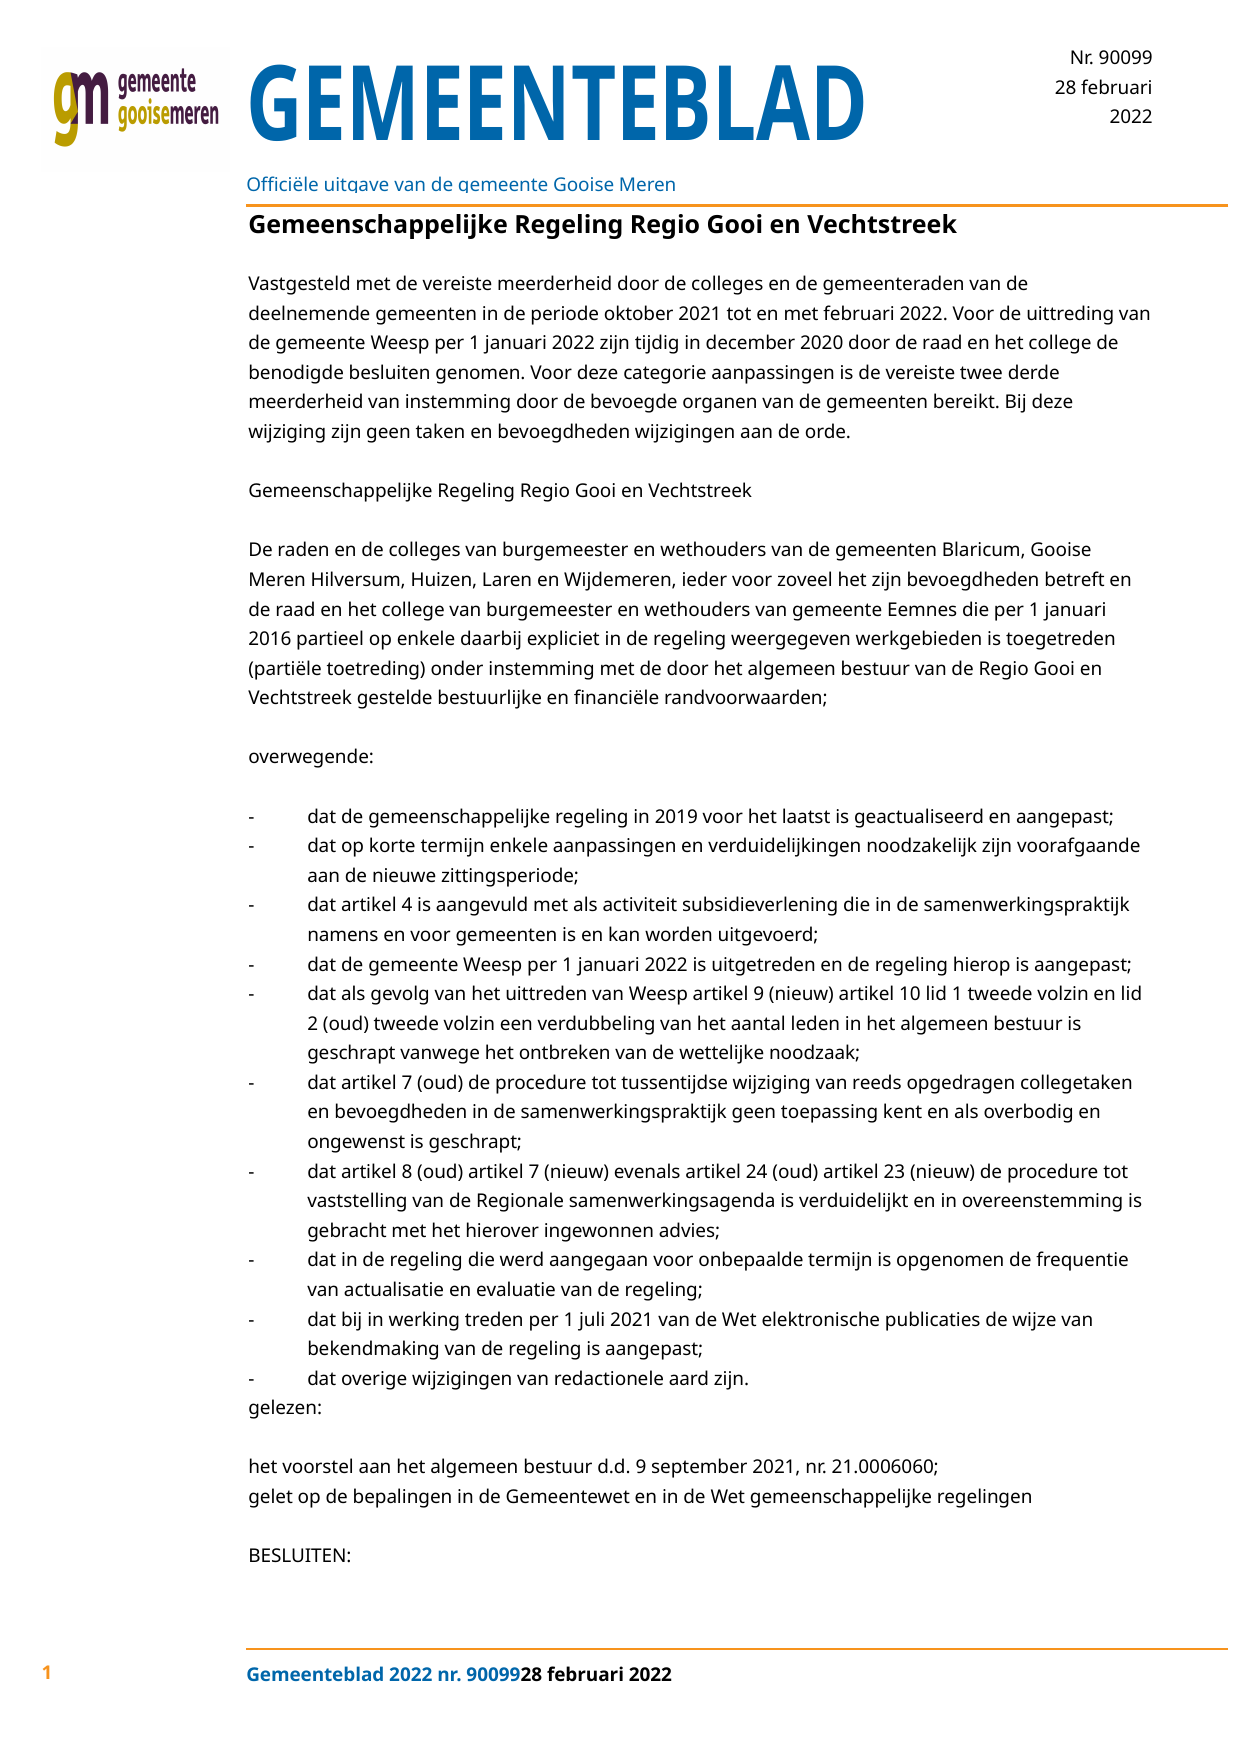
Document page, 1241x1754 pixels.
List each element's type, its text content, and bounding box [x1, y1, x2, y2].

text gelezen: [248, 1394, 1152, 1420]
list dat op korte termijn enkele aanpassingen en verduidelijkingen noodzakelijk zijn voorafgaande aan de nieuwe zittingsperiode; [248, 832, 1152, 888]
list dat artikel 8 (oud) artikel 7 (nieuw) evenals artikel 24 (oud) artikel 23 (nieuw) de procedure tot vaststelling van de Regionale samenwerkingsagenda is verduidelijkt en in overeenstemming is gebracht met het hierover ingewonnen advies; [248, 1158, 1152, 1243]
text Gemeenschappelijke Regeling Regio Gooi en Vechtstreek [248, 477, 1152, 503]
text Gemeenschappelijke Regeling Regio Gooi en Vechtstreek [248, 207, 1152, 241]
list dat bij in werking treden per 1 juli 2021 van de Wet elektronische publicaties de wijze van bekendmaking van de regeling is aangepast; [248, 1306, 1152, 1361]
text overwegende: [248, 744, 1152, 769]
list dat overige wijzigingen van redactionele aard zijn. [248, 1365, 1152, 1391]
list dat de gemeenschappelijke regeling in 2019 voor het laatst is geactualiseerd en aangepast; [248, 803, 1152, 828]
list dat artikel 7 (oud) de procedure tot tussentijdse wijziging van reeds opgedragen collegetaken en bevoegdheden in de samenwerkingspraktijk geen toepassing kent en als overbodig en ongewenst is geschrapt; [248, 1069, 1152, 1154]
list dat de gemeente Weesp per 1 januari 2022 is uitgetreden en de regeling hierop is aangepast; [248, 951, 1152, 976]
list dat artikel 4 is aangevuld met als activiteit subsidieverlening die in de samenwerkingspraktijk namens en voor gemeenten is en kan worden uitgevoerd; [248, 892, 1152, 947]
list dat als gevolg van het uittreden van Weesp artikel 9 (nieuw) artikel 10 lid 1 tweede volzin en lid 2 (oud) tweede volzin een verdubbeling van het aantal leden in het algemeen bestuur is geschrapt vanwege het ontbreken van de wettelijke noodzaak; [248, 980, 1152, 1065]
picture [41, 47, 231, 172]
text Vastgesteld met de vereiste meerderheid door de colleges en de gemeenteraden van de deelnemende gemeenten in de periode oktober 2021 tot en met februari 2022. Voor de uittreding van de gemeente Weesp per 1 januari 2022 zijn tijdig in december 2020 door de raad en het college de benodigde besluiten genomen. Voor deze categorie aanpassingen is de vereiste twee derde meerderheid van instemming door de bevoegde organen van de gemeenten bereikt. Bij deze wijziging zijn geen taken en bevoegdheden wijzigingen aan de orde. [248, 270, 1152, 444]
text BESLUITEN: [248, 1542, 1152, 1568]
list dat in de regeling die werd aangegaan voor onbepaalde termijn is opgenomen de frequentie van actualisatie en evaluatie van de regeling; [248, 1247, 1152, 1302]
text het voorstel aan het algemeen bestuur d.d. 9 september 2021, nr. 21.0006060; [248, 1454, 1152, 1479]
text gelet op de bepalingen in de Gemeentewet en in de Wet gemeenschappelijke regelingen [248, 1483, 1152, 1509]
text De raden en de colleges van burgemeester en wethouders van de gemeenten Blaricum, Gooise Meren Hilversum, Huizen, Laren en Wijdemeren, ieder voor zoveel het zijn bevoegdheden betreft en de raad en het college van burgemeester en wethouders van gemeente Eemnes die per 1 januari 2016 partieel op enkele daarbij expliciet in de regeling weergegeven werkgebieden is toegetreden (partiële toetreding) onder instemming met de door het algemeen bestuur van de Regio Gooi en Vechtstreek gestelde bestuurlijke en financiële randvoorwaarden; [248, 537, 1152, 710]
